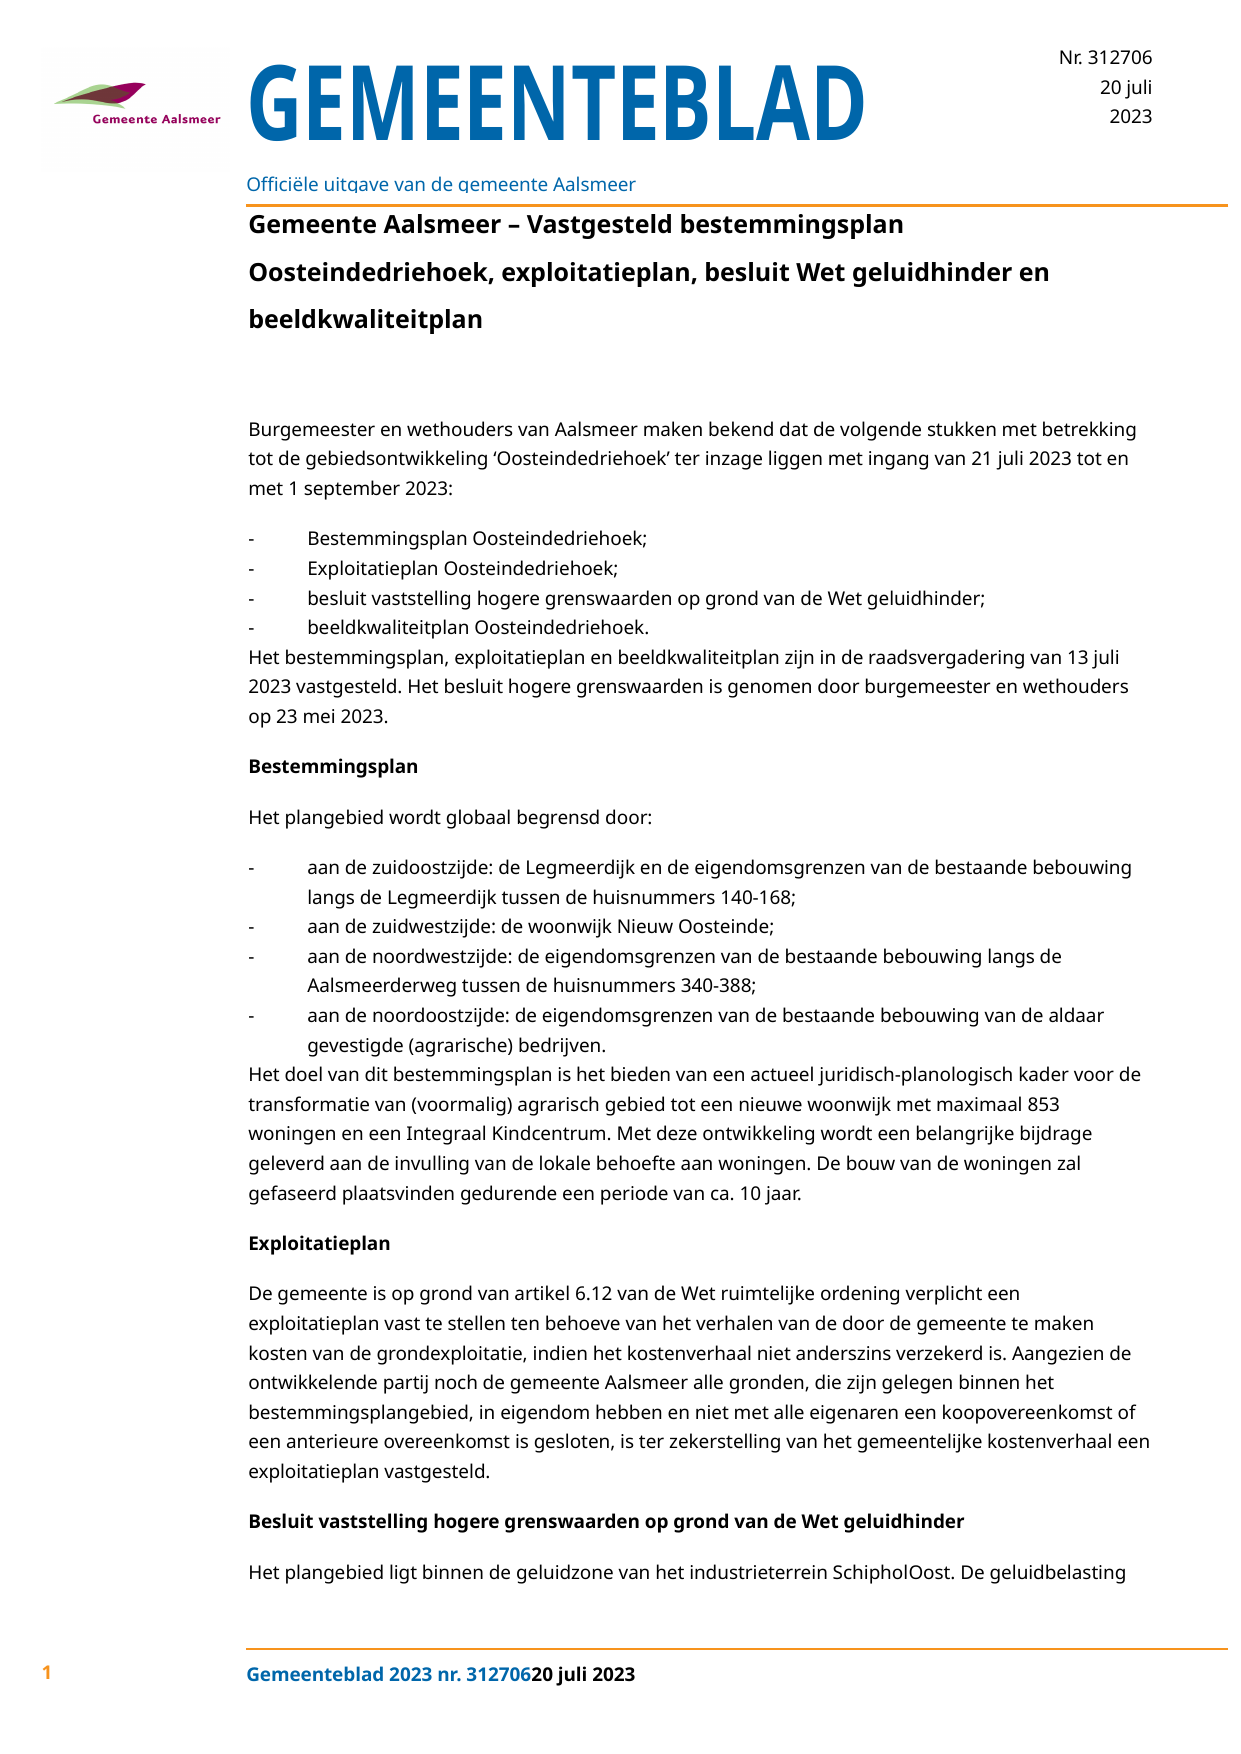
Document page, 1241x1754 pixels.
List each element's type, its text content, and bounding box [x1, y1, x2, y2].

text Bestemmingsplan [248, 753, 1152, 779]
text Het plangebied ligt binnen de geluidzone van het industrieterrein Schiphol­Oost. De geluidbelasting [248, 1559, 1152, 1584]
list aan de zuidwestzijde: de woonwijk Nieuw Oosteinde; [248, 913, 1152, 939]
picture [41, 47, 231, 172]
list aan de noordwestzijde: de eigendomsgrenzen van de bestaande bebouwing langs de Aalsmeerderweg tussen de huisnummers 340-388; [248, 943, 1152, 998]
text Besluit vaststelling hogere grenswaarden op grond van de Wet geluidhinder [248, 1508, 1152, 1534]
text Gemeente Aalsmeer – Vastgesteld bestemmingsplan Oosteindedriehoek, exploitatieplan, besluit Wet geluidhinder en beeldkwaliteitplan [248, 207, 1152, 336]
text Het bestemmingsplan, exploitatieplan en beeldkwaliteitplan zijn in de raadsvergadering van 13 juli 2023 vastgesteld. Het besluit hogere grenswaarden is genomen door burgemeester en wethouders op 23 mei 2023. [248, 644, 1152, 729]
text Het plangebied wordt globaal begrensd door: [248, 804, 1152, 829]
list beeldkwaliteitplan Oosteindedriehoek. [248, 614, 1152, 640]
list besluit vaststelling hogere grenswaarden op grond van de Wet geluidhinder; [248, 585, 1152, 610]
text Het doel van dit bestemmingsplan is het bieden van een actueel juridisch-planologisch kader voor de transformatie van (voormalig) agrarisch gebied tot een nieuwe woonwijk met maximaal 853 woningen en een Integraal Kindcentrum. Met deze ontwikkeling wordt een belangrijke bijdrage geleverd aan de invulling van de lokale behoefte aan woningen. De bouw van de woningen zal gefaseerd plaatsvinden gedurende een periode van ca. 10 jaar. [248, 1061, 1152, 1205]
list Bestemmingsplan Oosteindedriehoek; [248, 526, 1152, 551]
list aan de zuidoostzijde: de Legmeerdijk en de eigendomsgrenzen van de bestaande bebouwing langs de Legmeerdijk tussen de huisnummers 140-168; [248, 854, 1152, 909]
text Exploitatieplan [248, 1230, 1152, 1256]
list aan de noordoostzijde: de eigendomsgrenzen van de bestaande bebouwing van de aldaar gevestigde (agrarische) bedrijven. [248, 1002, 1152, 1057]
text De gemeente is op grond van artikel 6.12 van de Wet ruimtelijke ordening verplicht een exploitatieplan vast te stellen ten behoeve van het verhalen van de door de gemeente te maken kosten van de grondexploitatie, indien het kostenverhaal niet anderszins verzekerd is. Aangezien de ontwikkelende partij noch de gemeente Aalsmeer alle gronden, die zijn gelegen binnen het bestemmingsplangebied, in eigendom hebben en niet met alle eigenaren een koopovereenkomst of een anterieure overeenkomst is gesloten, is ter zekerstelling van het gemeentelijke kostenverhaal een exploitatieplan vastgesteld. [248, 1281, 1152, 1484]
list Exploitatieplan Oosteindedriehoek; [248, 555, 1152, 581]
text Burgemeester en wethouders van Aalsmeer maken bekend dat de volgende stukken met betrekking tot de gebiedsontwikkeling ‘Oosteindedriehoek’ ter inzage liggen met ingang van 21 juli 2023 tot en met 1 september 2023: [248, 416, 1152, 501]
